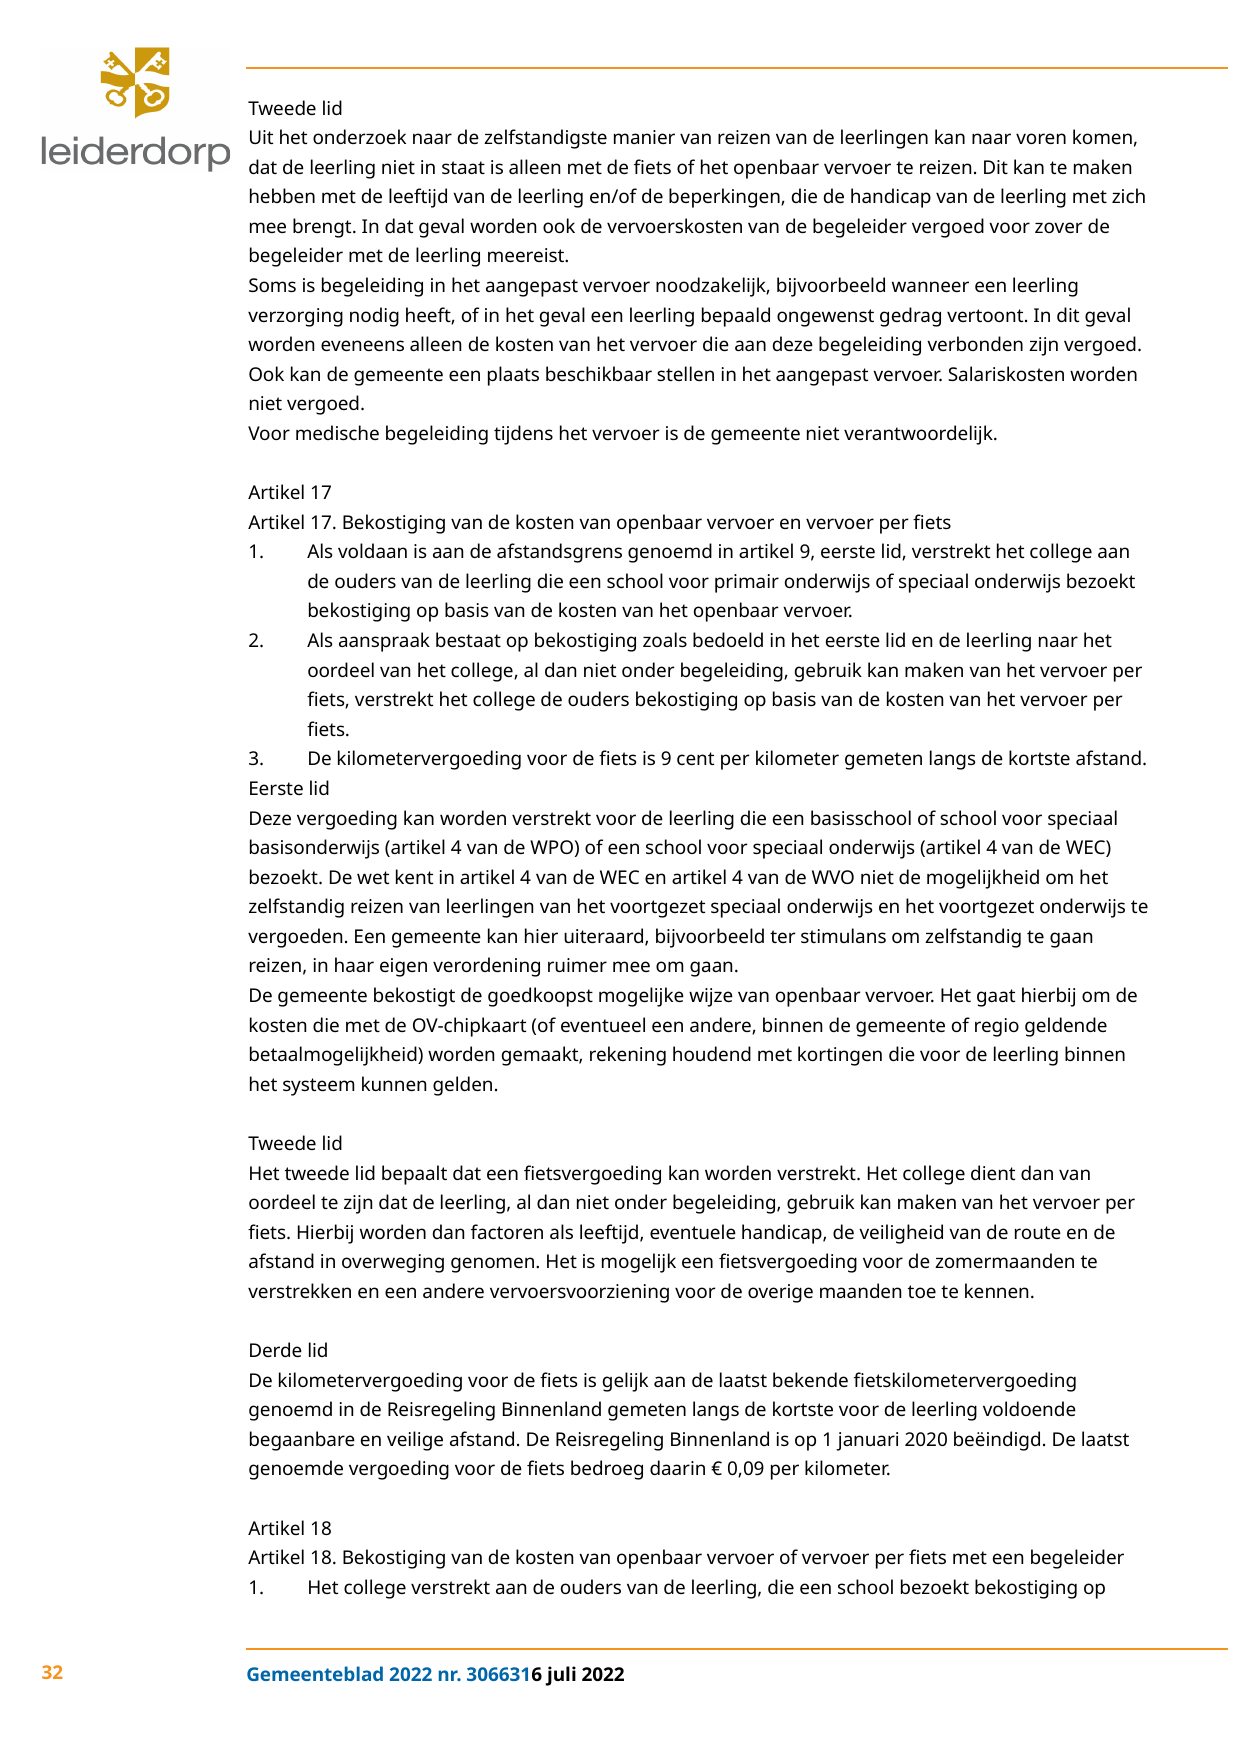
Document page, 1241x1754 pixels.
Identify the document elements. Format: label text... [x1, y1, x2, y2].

picture [41, 47, 231, 172]
text De kilometervergoeding voor de fiets is gelijk aan de laatst bekende fietskilometervergoeding genoemd in de Reisregeling Binnenland gemeten langs de kortste voor de leerling voldoende begaanbare en veilige afstand. De Reisregeling Binnenland is op 1 januari 2020 beëindigd. De laatst genoemde vergoeding voor de fiets bedroeg daarin € 0,09 per kilometer. [248, 1367, 1152, 1481]
text Voor medische begeleiding tijdens het vervoer is de gemeente niet verantwoordelijk. [248, 420, 1152, 446]
text Derde lid [248, 1337, 1152, 1363]
text Artikel 18. Bekostiging van de kosten van openbaar vervoer of vervoer per fiets met een begeleider [248, 1544, 1152, 1570]
text Deze vergoeding kan worden verstrekt voor de leerling die een basisschool of school voor speciaal basisonderwijs (artikel 4 van de WPO) of een school voor speciaal onderwijs (artikel 4 van de WEC) bezoekt. De wet kent in artikel 4 van de WEC en artikel 4 van de WVO niet de mogelijkheid om het zelfstandig reizen van leerlingen van het voortgezet speciaal onderwijs en het voortgezet onderwijs te vergoeden. Een gemeente kan hier uiteraard, bijvoorbeeld ter stimulans om zelfstandig te gaan reizen, in haar eigen verordening ruimer mee om gaan. [248, 805, 1152, 978]
list Als voldaan is aan de afstandsgrens genoemd in artikel 9, eerste lid, verstrekt het college aan de ouders van de leerling die een school voor primair onderwijs of speciaal onderwijs bezoekt bekostiging op basis van de kosten van het openbaar vervoer. [248, 538, 1152, 623]
text Artikel 17 [248, 479, 1152, 505]
text De gemeente bekostigt de goedkoopst mogelijke wijze van openbaar vervoer. Het gaat hierbij om de kosten die met de OV-chipkaart (of eventueel een andere, binnen de gemeente of regio geldende betaalmogelijkheid) worden gemaakt, rekening houdend met kortingen die voor de leerling binnen het systeem kunnen gelden. [248, 982, 1152, 1097]
text Artikel 17. Bekostiging van de kosten van openbaar vervoer en vervoer per fiets [248, 509, 1152, 535]
list Als aanspraak bestaat op bekostiging zoals bedoeld in het eerste lid en de leerling naar het oordeel van het college, al dan niet onder begeleiding, gebruik kan maken van het vervoer per fiets, verstrekt het college de ouders bekostiging op basis van de kosten van het vervoer per fiets. [248, 627, 1152, 742]
text Het tweede lid bepaalt dat een fietsvergoeding kan worden verstrekt. Het college dient dan van oordeel te zijn dat de leerling, al dan niet onder begeleiding, gebruik kan maken van het vervoer per fiets. Hierbij worden dan factoren als leeftijd, eventuele handicap, de veiligheid van de route en de afstand in overweging genomen. Het is mogelijk een fietsvergoeding voor de zomermaanden te verstrekken en een andere vervoersvoorziening voor de overige maanden toe te kennen. [248, 1160, 1152, 1304]
text Tweede lid [248, 95, 1152, 121]
text Uit het onderzoek naar de zelfstandigste manier van reizen van de leerlingen kan naar voren komen, dat de leerling niet in staat is alleen met de fiets of het openbaar vervoer te reizen. Dit kan te maken hebben met de leeftijd van de leerling en/of de beperkingen, die de handicap van de leerling met zich mee brengt. In dat geval worden ook de vervoerskosten van de begeleider vergoed voor zover de begeleider met de leerling meereist. [248, 124, 1152, 268]
text Tweede lid [248, 1130, 1152, 1156]
text Eerste lid [248, 775, 1152, 801]
text Soms is begeleiding in het aangepast vervoer noodzakelijk, bijvoorbeeld wanneer een leerling verzorging nodig heeft, of in het geval een leerling bepaald ongewenst gedrag vertoont. In dit geval worden eveneens alleen de kosten van het vervoer die aan deze begeleiding verbonden zijn vergoed. Ook kan de gemeente een plaats beschikbaar stellen in het aangepast vervoer. Salariskosten worden niet vergoed. [248, 272, 1152, 416]
list De kilometervergoeding voor de fiets is 9 cent per kilometer gemeten langs de kortste afstand. [248, 746, 1152, 771]
text Artikel 18 [248, 1515, 1152, 1541]
list Het college verstrekt aan de ouders van de leerling, die een school bezoekt bekostiging op [248, 1574, 1152, 1600]
